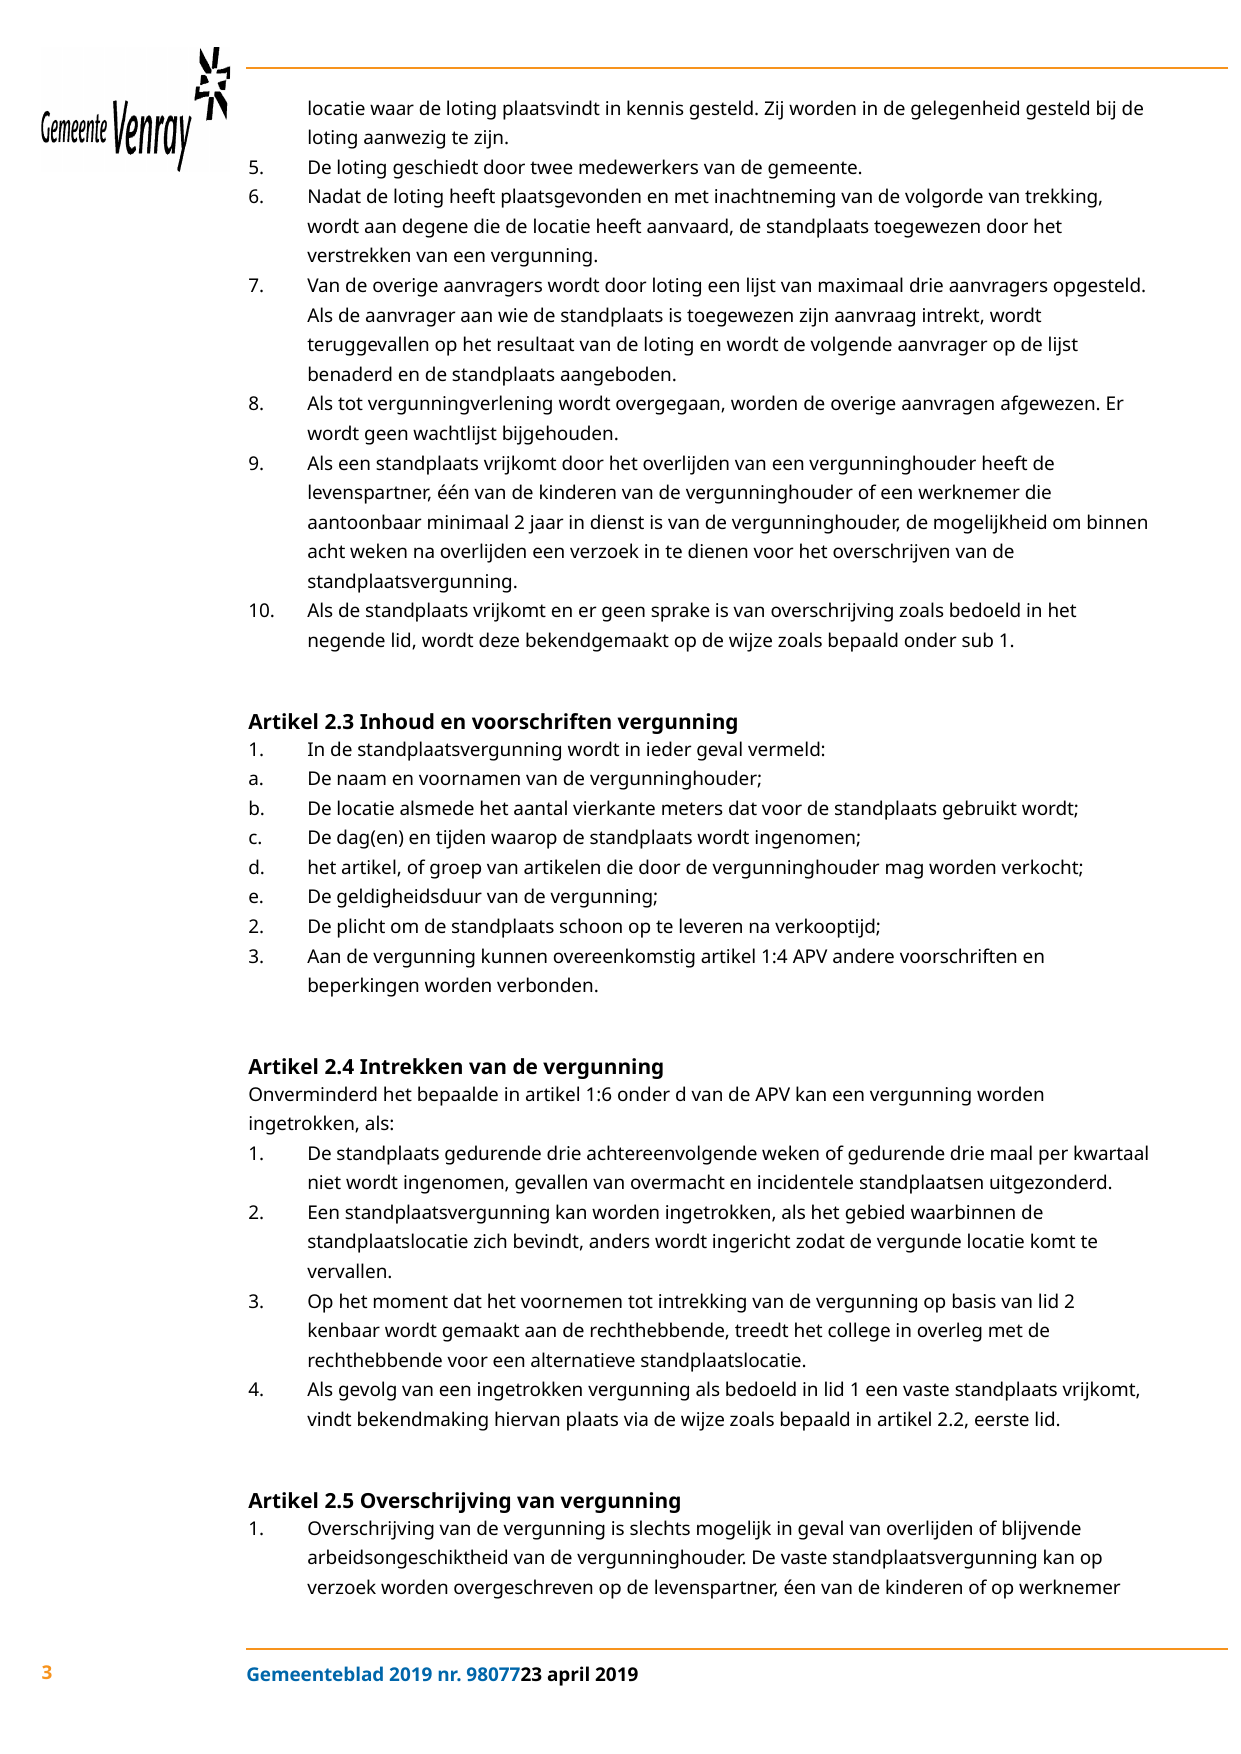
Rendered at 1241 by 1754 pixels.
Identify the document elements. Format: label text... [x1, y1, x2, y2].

list In de standplaatsvergunning wordt in ieder geval vermeld: [248, 736, 1152, 761]
list Als gevolg van een ingetrokken vergunning als bedoeld in lid 1 een vaste standplaats vrijkomt, vindt bekendmaking hiervan plaats via de wijze zoals bepaald in artikel 2.2, eerste lid. [248, 1377, 1152, 1432]
list Overschrijving van de vergunning is slechts mogelijk in geval van overlijden of blijvende arbeidsongeschiktheid van de vergunninghouder. De vaste standplaatsvergunning kan op verzoek worden overgeschreven op de levenspartner, éen van de kinderen of op werknemer [248, 1515, 1152, 1599]
list De standplaats gedurende drie achtereenvolgende weken of gedurende drie maal per kwartaal niet wordt ingenomen, gevallen van overmacht en incidentele standplaatsen uitgezonderd. [248, 1140, 1152, 1195]
list De plicht om de standplaats schoon op te leveren na verkooptijd; [248, 913, 1152, 939]
text Onverminderd het bepaalde in artikel 1:6 onder d van de APV kan een vergunning worden ingetrokken, als: [248, 1081, 1152, 1136]
list Op het moment dat het voornemen tot intrekking van de vergunning op basis van lid 2 kenbaar wordt gemaakt aan de rechthebbende, treedt het college in overleg met de rechthebbende voor een alternatieve standplaatslocatie. [248, 1288, 1152, 1373]
list het artikel, of groep van artikelen die door de vergunninghouder mag worden verkocht; [248, 854, 1152, 880]
text Artikel 2.4 Intrekken van de vergunning [248, 1052, 1152, 1081]
list Nadat de loting heeft plaatsgevonden en met inachtneming van de volgorde van trekking, wordt aan degene die de locatie heeft aanvaard, de standplaats toegewezen door het verstrekken van een vergunning. [248, 183, 1152, 268]
list De loting geschiedt door twee medewerkers van de gemeente. [248, 154, 1152, 180]
text Artikel 2.5 Overschrijving van vergunning [248, 1486, 1152, 1515]
list locatie waar de loting plaatsvindt in kennis gesteld. Zij worden in de gelegenheid gesteld bij de loting aanwezig te zijn. [248, 95, 1152, 150]
list Een standplaatsvergunning kan worden ingetrokken, als het gebied waarbinnen de standplaatslocatie zich bevindt, anders wordt ingericht zodat de vergunde locatie komt te vervallen. [248, 1199, 1152, 1284]
list Van de overige aanvragers wordt door loting een lijst van maximaal drie aanvragers opgesteld. Als de aanvrager aan wie de standplaats is toegewezen zijn aanvraag intrekt, wordt teruggevallen op het resultaat van de loting en wordt de volgende aanvrager op de lijst benaderd en de standplaats aangeboden. [248, 272, 1152, 387]
list Als tot vergunningverlening wordt overgegaan, worden de overige aanvragen afgewezen. Er wordt geen wachtlijst bijgehouden. [248, 391, 1152, 446]
text Artikel 2.3 Inhoud en voorschriften vergunning [248, 707, 1152, 736]
list Als een standplaats vrijkomt door het overlijden van een vergunninghouder heeft de levenspartner, één van de kinderen van de vergunninghouder of een werknemer die aantoonbaar minimaal 2 jaar in dienst is van de vergunninghouder, de mogelijkheid om binnen acht weken na overlijden een verzoek in te dienen voor het overschrijven van de standplaatsvergunning. [248, 450, 1152, 594]
list De locatie alsmede het aantal vierkante meters dat voor de standplaats gebruikt wordt; [248, 795, 1152, 821]
list De geldigheidsduur van de vergunning; [248, 884, 1152, 909]
list De naam en voornamen van de vergunninghouder; [248, 765, 1152, 791]
list De dag(en) en tijden waarop de standplaats wordt ingenomen; [248, 824, 1152, 850]
list Als de standplaats vrijkomt en er geen sprake is van overschrijving zoals bedoeld in het negende lid, wordt deze bekendgemaakt op de wijze zoals bepaald onder sub 1. [248, 598, 1152, 653]
list Aan de vergunning kunnen overeenkomstig artikel 1:4 APV andere voorschriften en beperkingen worden verbonden. [248, 943, 1152, 998]
picture [41, 47, 231, 172]
